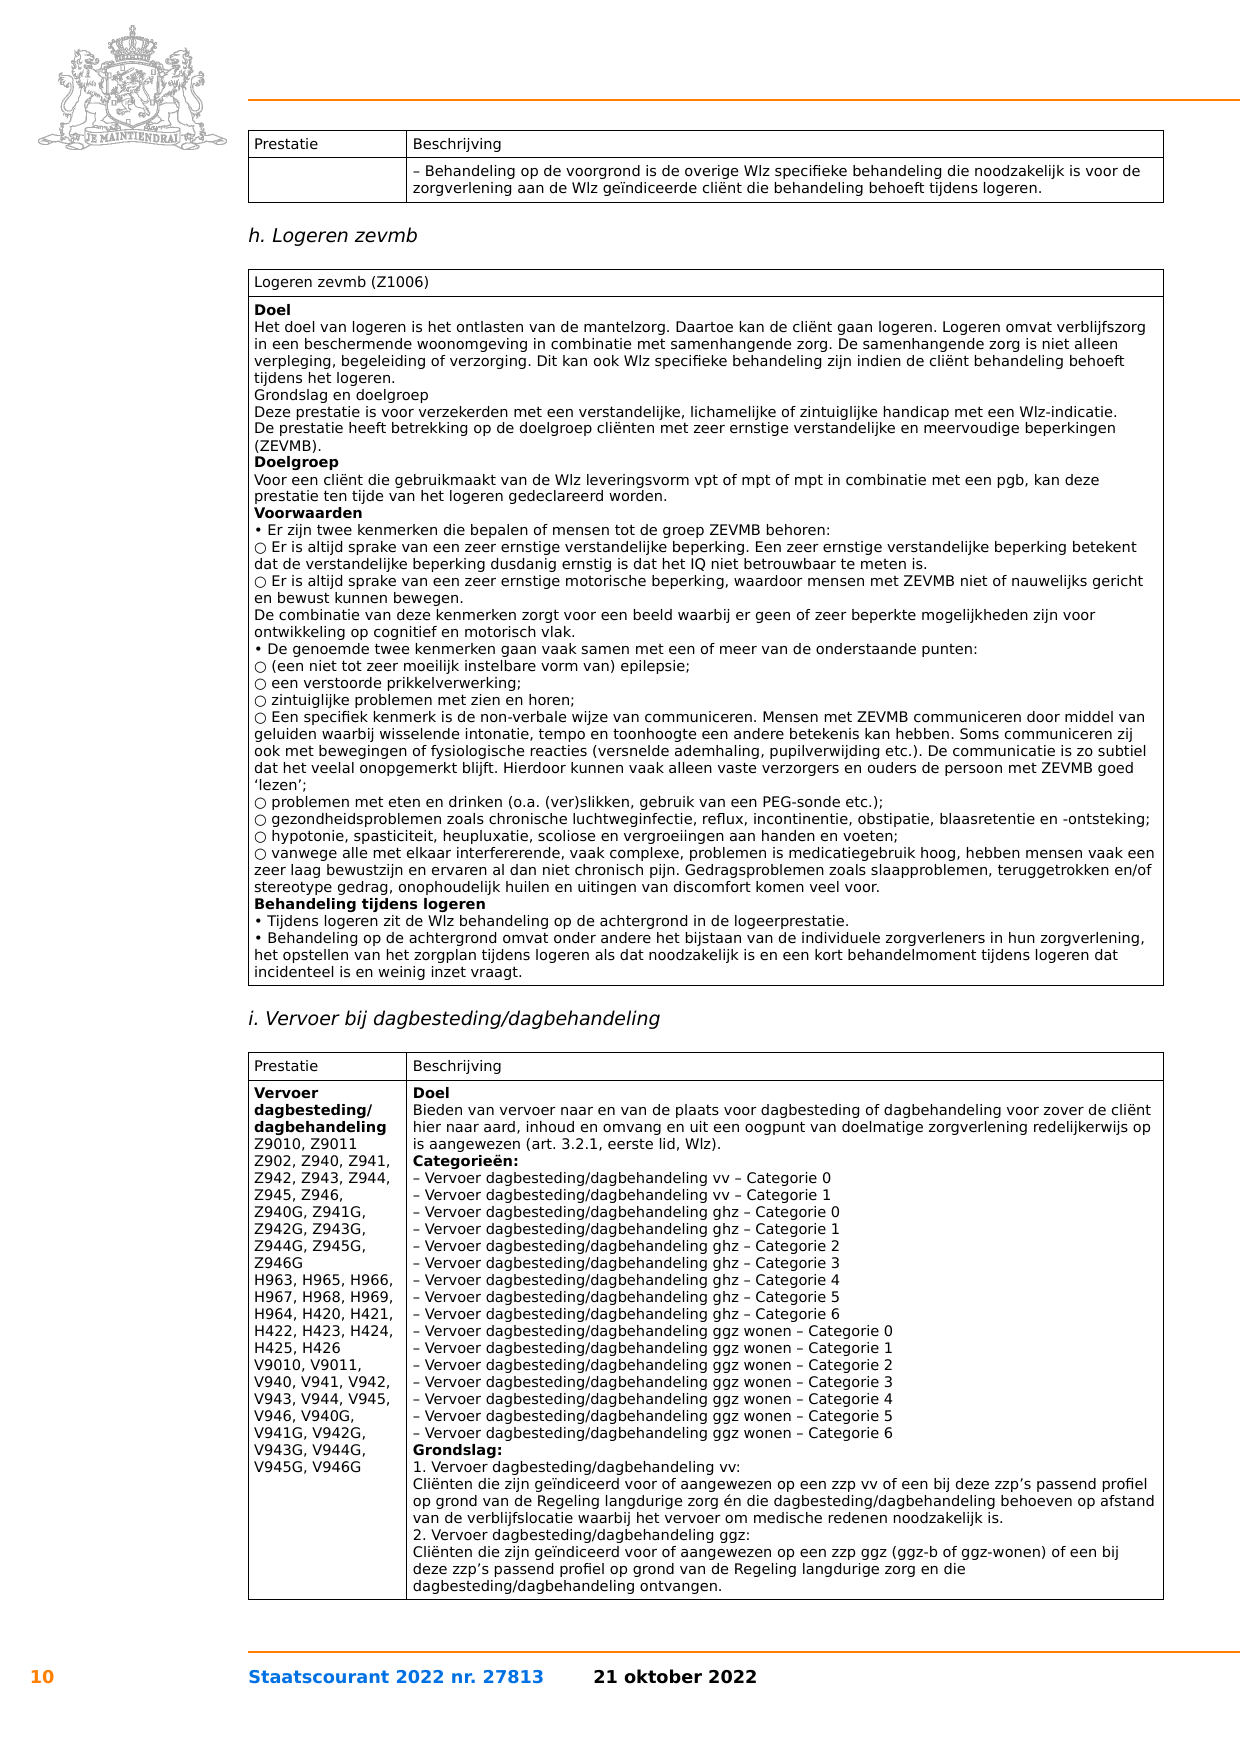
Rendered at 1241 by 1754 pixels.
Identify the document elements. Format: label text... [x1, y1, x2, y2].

table_cell Vervoer dagbesteding/ dagbehandeling Z9010, Z9011 Z902, Z940, Z941, Z942, Z943, Z944, Z945, Z946, Z940G, Z941G, Z942G, Z943G, Z944G, Z945G, Z946G H963, H965, H966, H967, H968, H969, H964, H420, H421, H422, H423, H424, H425, H426 V9010, V9011, V940, V941, V942, V943, V944, V945, V946, V940G, V941G, V942G, V943G, V944G, V945G, V946G [249, 1081, 406, 1599]
table_cell – Behandeling op de voorgrond is de overige Wlz specifieke behandeling die noodzakelijk is voor de zorgverlening aan de Wlz geïndiceerde cliënt die behandeling behoeft tijdens logeren. [407, 158, 1163, 202]
table_cell Doel Het doel van logeren is het ontlasten van de mantelzorg. Daartoe kan de cliënt gaan logeren. Logeren omvat verblijfszorg in een beschermende woonomgeving in combinatie met samenhangende zorg. De samenhangende zorg is niet alleen verpleging, begeleiding of verzorging. Dit kan ook Wlz specifieke behandeling zijn indien de cliënt behandeling behoeft tijdens het logeren. Grondslag en doelgroep Deze prestatie is voor verzekerden met een verstandelijke, lichamelijke of zintuiglijke handicap met een Wlz-indicatie. De prestatie heeft betrekking op de doelgroep cliënten met zeer ernstige verstandelijke en meervoudige beperkingen (ZEVMB). Doelgroep Voor een cliënt die gebruikmaakt van de Wlz leveringsvorm vpt of mpt of mpt in combinatie met een pgb, kan deze prestatie ten tijde van het logeren gedeclareerd worden. Voorwaarden • Er zijn twee kenmerken die bepalen of mensen tot de groep ZEVMB behoren: ○ Er is altijd sprake van een zeer ernstige verstandelijke beperking. Een zeer ernstige verstandelijke beperking betekent dat de verstandelijke beperking dusdanig ernstig is dat het IQ niet betrouwbaar te meten is. ○ Er is altijd sprake van een zeer ernstige motorische beperking, waardoor mensen met ZEVMB niet of nauwelijks gericht en bewust kunnen bewegen. De combinatie van deze kenmerken zorgt voor een beeld waarbij er geen of zeer beperkte mogelijkheden zijn voor ontwikkeling op cognitief en motorisch vlak. • De genoemde twee kenmerken gaan vaak samen met een of meer van de onderstaande punten: ○ (een niet tot zeer moeilijk instelbare vorm van) epilepsie; ○ een verstoorde prikkelverwerking; ○ zintuiglijke problemen met zien en horen; ○ Een specifiek kenmerk is de non-verbale wijze van communiceren. Mensen met ZEVMB communiceren door middel van geluiden waarbij wisselende intonatie, tempo en toonhoogte een andere betekenis kan hebben. Soms communiceren zij ook met bewegingen of fysiologische reacties (versnelde ademhaling, pupilverwijding etc.). De communicatie is zo subtiel dat het veelal onopgemerkt blijft. Hierdoor kunnen vaak alleen vaste verzorgers en ouders de persoon met ZEVMB goed ‘lezen’; ○ problemen met eten en drinken (o.a. (ver)slikken, gebruik van een PEG-sonde etc.); ○ gezondheidsproblemen zoals chronische luchtweginfectie, reflux, incontinentie, obstipatie, blaasretentie en -ontsteking; ○ hypotonie, spasticiteit, heupluxatie, scoliose en vergroeiingen aan handen en voeten; ○ vanwege alle met elkaar interfererende, vaak complexe, problemen is medicatiegebruik hoog, hebben mensen vaak een zeer laag bewustzijn en ervaren al dan niet chronisch pijn. Gedragsproblemen zoals slaapproblemen, teruggetrokken en/of stereotype gedrag, onophoudelijk huilen en uitingen van discomfort komen veel voor. Behandeling tijdens logeren • Tijdens logeren zit de Wlz behandeling op de achtergrond in de logeerprestatie. • Behandeling op de achtergrond omvat onder andere het bijstaan van de individuele zorgverleners in hun zorgverlening, het opstellen van het zorgplan tijdens logeren als dat noodzakelijk is en een kort behandelmoment tijdens logeren dat incidenteel is en weinig inzet vraagt. [249, 297, 1163, 985]
table_header Prestatie [249, 131, 406, 157]
subtitle i. Vervoer bij dagbesteding/dagbehandeling [248, 1008, 1163, 1030]
table_header Logeren zevmb (Z1006) [249, 270, 1163, 296]
table_header Prestatie [249, 1053, 406, 1079]
table_header Beschrijving [407, 1053, 1163, 1079]
table_cell [249, 158, 406, 202]
table_cell Doel Bieden van vervoer naar en van de plaats voor dagbesteding of dagbehandeling voor zover de cliënt hier naar aard, inhoud en omvang en uit een oogpunt van doelmatige zorgverlening redelijkerwijs op is aangewezen (art. 3.2.1, eerste lid, Wlz). Categorieën: – Vervoer dagbesteding/dagbehandeling vv – Categorie 0 – Vervoer dagbesteding/dagbehandeling vv – Categorie 1 – Vervoer dagbesteding/dagbehandeling ghz – Categorie 0 – Vervoer dagbesteding/dagbehandeling ghz – Categorie 1 – Vervoer dagbesteding/dagbehandeling ghz – Categorie 2 – Vervoer dagbesteding/dagbehandeling ghz – Categorie 3 – Vervoer dagbesteding/dagbehandeling ghz – Categorie 4 – Vervoer dagbesteding/dagbehandeling ghz – Categorie 5 – Vervoer dagbesteding/dagbehandeling ghz – Categorie 6 – Vervoer dagbesteding/dagbehandeling ggz wonen – Categorie 0 – Vervoer dagbesteding/dagbehandeling ggz wonen – Categorie 1 – Vervoer dagbesteding/dagbehandeling ggz wonen – Categorie 2 – Vervoer dagbesteding/dagbehandeling ggz wonen – Categorie 3 – Vervoer dagbesteding/dagbehandeling ggz wonen – Categorie 4 – Vervoer dagbesteding/dagbehandeling ggz wonen – Categorie 5 – Vervoer dagbesteding/dagbehandeling ggz wonen – Categorie 6 Grondslag: 1. Vervoer dagbesteding/dagbehandeling vv: Cliënten die zijn geïndiceerd voor of aangewezen op een zzp vv of een bij deze zzp’s passend profiel op grond van de Regeling langdurige zorg én die dagbesteding/dagbehandeling behoeven op afstand van de verblijfslocatie waarbij het vervoer om medische redenen noodzakelijk is. 2. Vervoer dagbesteding/dagbehandeling ggz: Cliënten die zijn geïndiceerd voor of aangewezen op een zzp ggz (ggz-b of ggz-wonen) of een bij deze zzp’s passend profiel op grond van de Regeling langdurige zorg en die dagbesteding/dagbehandeling ontvangen. [407, 1081, 1163, 1599]
table_header Beschrijving [407, 131, 1163, 157]
picture [38, 25, 227, 150]
subtitle h. Logeren zevmb [248, 224, 1163, 247]
